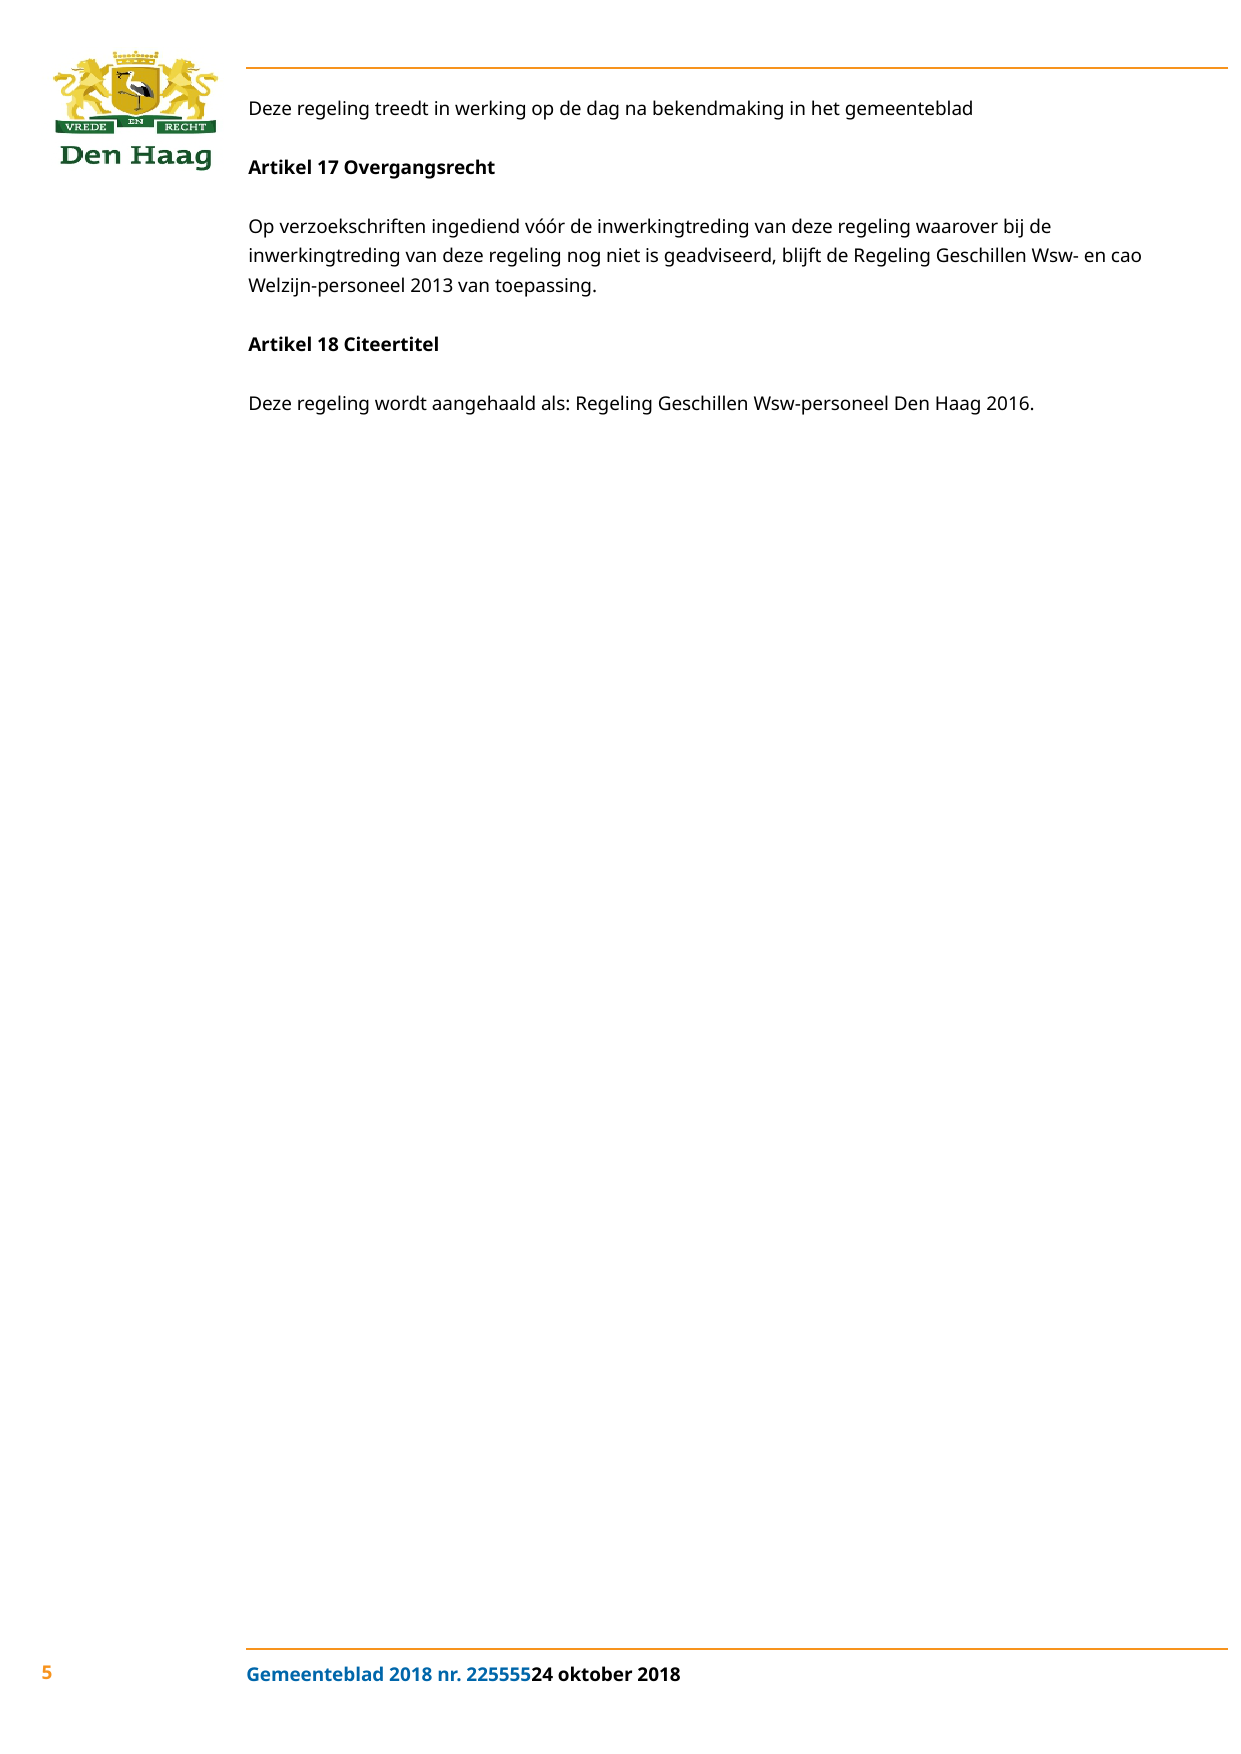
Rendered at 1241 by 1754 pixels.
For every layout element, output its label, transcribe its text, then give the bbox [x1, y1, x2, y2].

text Deze regeling treedt in werking op de dag na bekendmaking in het gemeenteblad [248, 95, 1152, 121]
text Deze regeling wordt aangehaald als: Regeling Geschillen Wsw-personeel Den Haag 2016. [248, 391, 1152, 416]
picture [41, 47, 231, 172]
text Op verzoekschriften ingediend vóór de inwerkingtreding van deze regeling waarover bij de inwerkingtreding van deze regeling nog niet is geadviseerd, blijft de Regeling Geschillen Wsw- en cao Welzijn-personeel 2013 van toepassing. [248, 213, 1152, 298]
text Artikel 18 Citeertitel [248, 331, 1152, 357]
text Artikel 17 Overgangsrecht [248, 154, 1152, 180]
